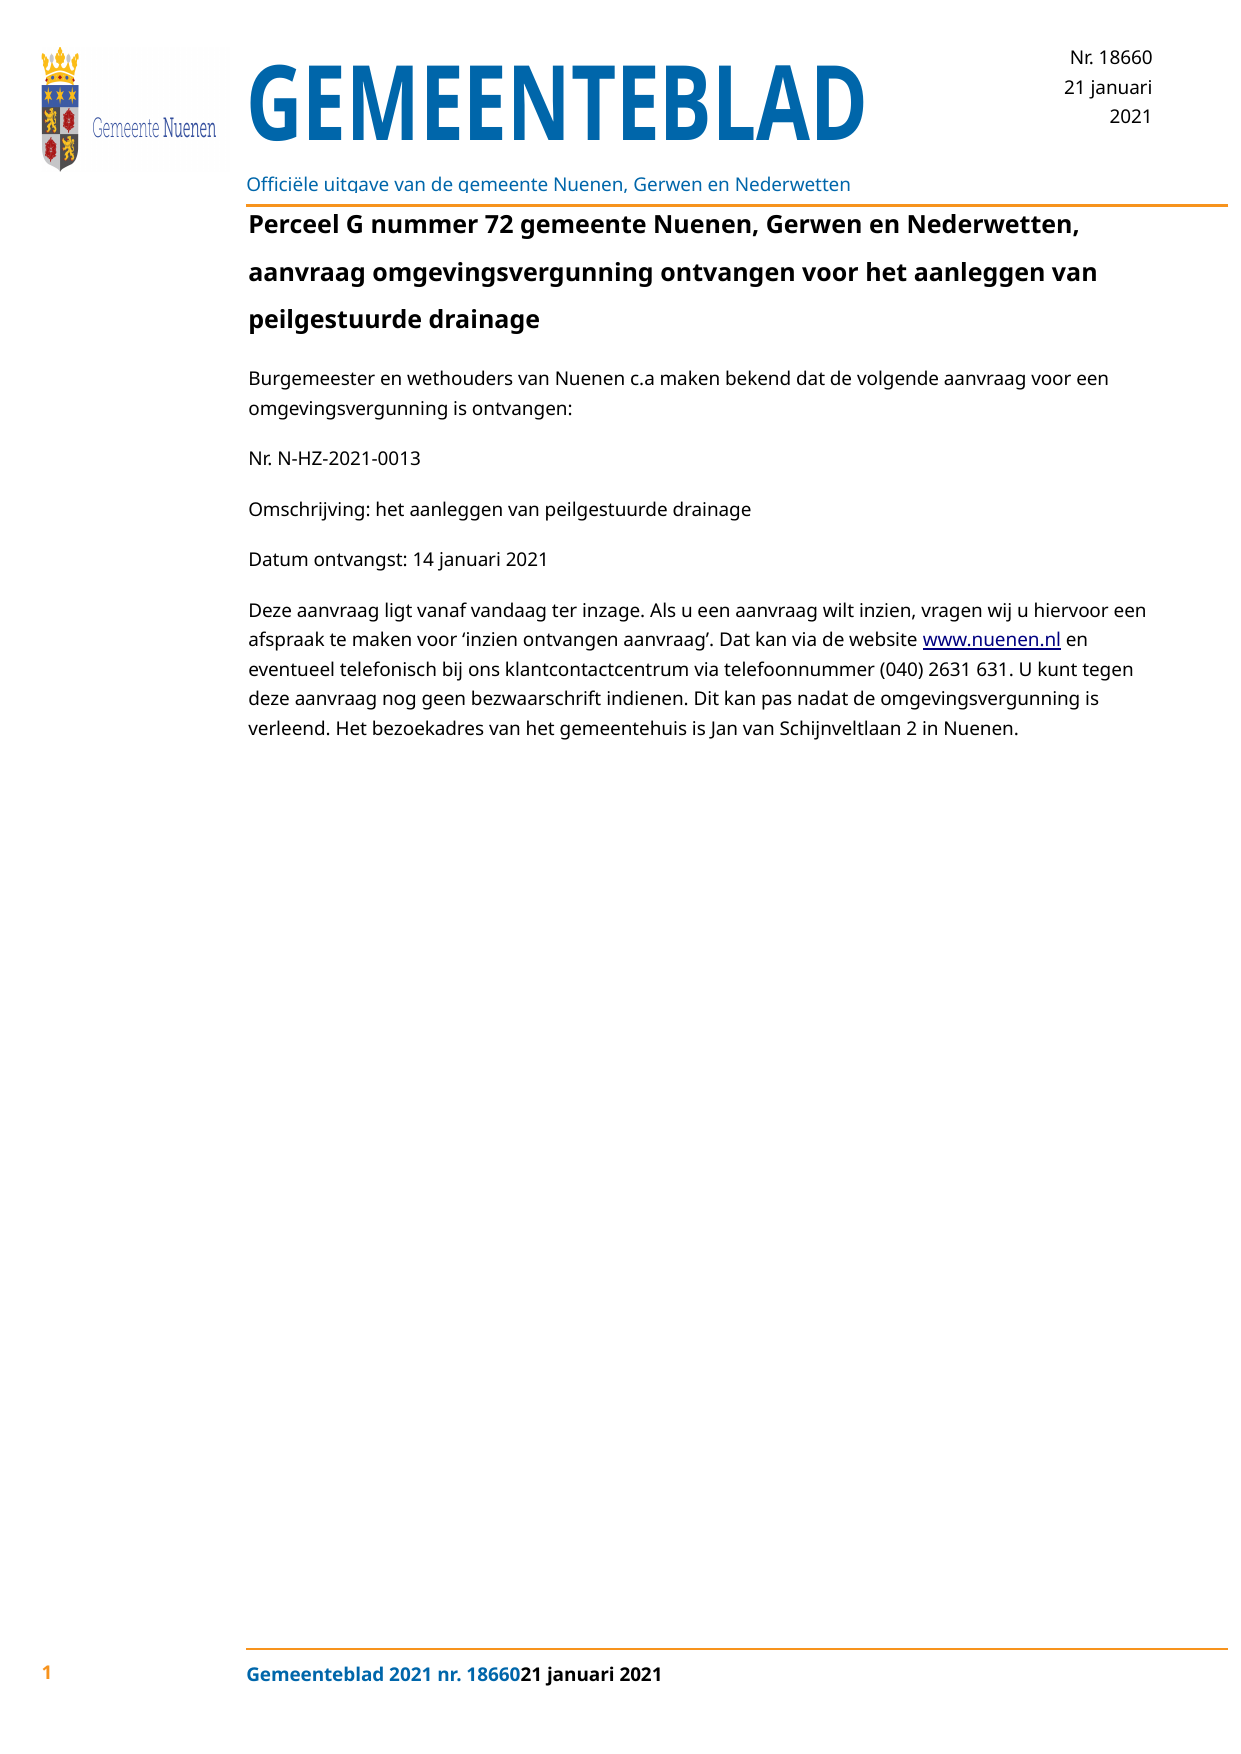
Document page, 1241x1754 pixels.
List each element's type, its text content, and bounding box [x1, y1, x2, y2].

text Omschrijving: het aanleggen van peilgestuurde drainage [248, 496, 1152, 522]
text Deze aanvraag ligt vanaf vandaag ter inzage. Als u een aanvraag wilt inzien, vragen wij u hiervoor een afspraak te maken voor ‘inzien ontvangen aanvraag’. Dat kan via de website www.nuenen.nl en eventueel telefonisch bij ons klantcontactcentrum via telefoonnummer (040) 2631 631. U kunt tegen deze aanvraag nog geen bezwaarschrift indienen. Dit kan pas nadat de omgevingsvergunning is verleend. Het bezoekadres van het gemeentehuis is Jan van Schijnveltlaan 2 in Nuenen. [248, 597, 1152, 741]
text Datum ontvangst: 14 januari 2021 [248, 546, 1152, 572]
picture [41, 47, 231, 172]
text Perceel G nummer 72 gemeente Nuenen, Gerwen en Nederwetten, aanvraag omgevingsvergunning ontvangen voor het aanleggen van peilgestuurde drainage [248, 207, 1152, 336]
text Burgemeester en wethouders van Nuenen c.a maken bekend dat de volgende aanvraag voor een omgevingsvergunning is ontvangen: [248, 366, 1152, 421]
text Nr. N-HZ-2021-0013 [248, 446, 1152, 471]
